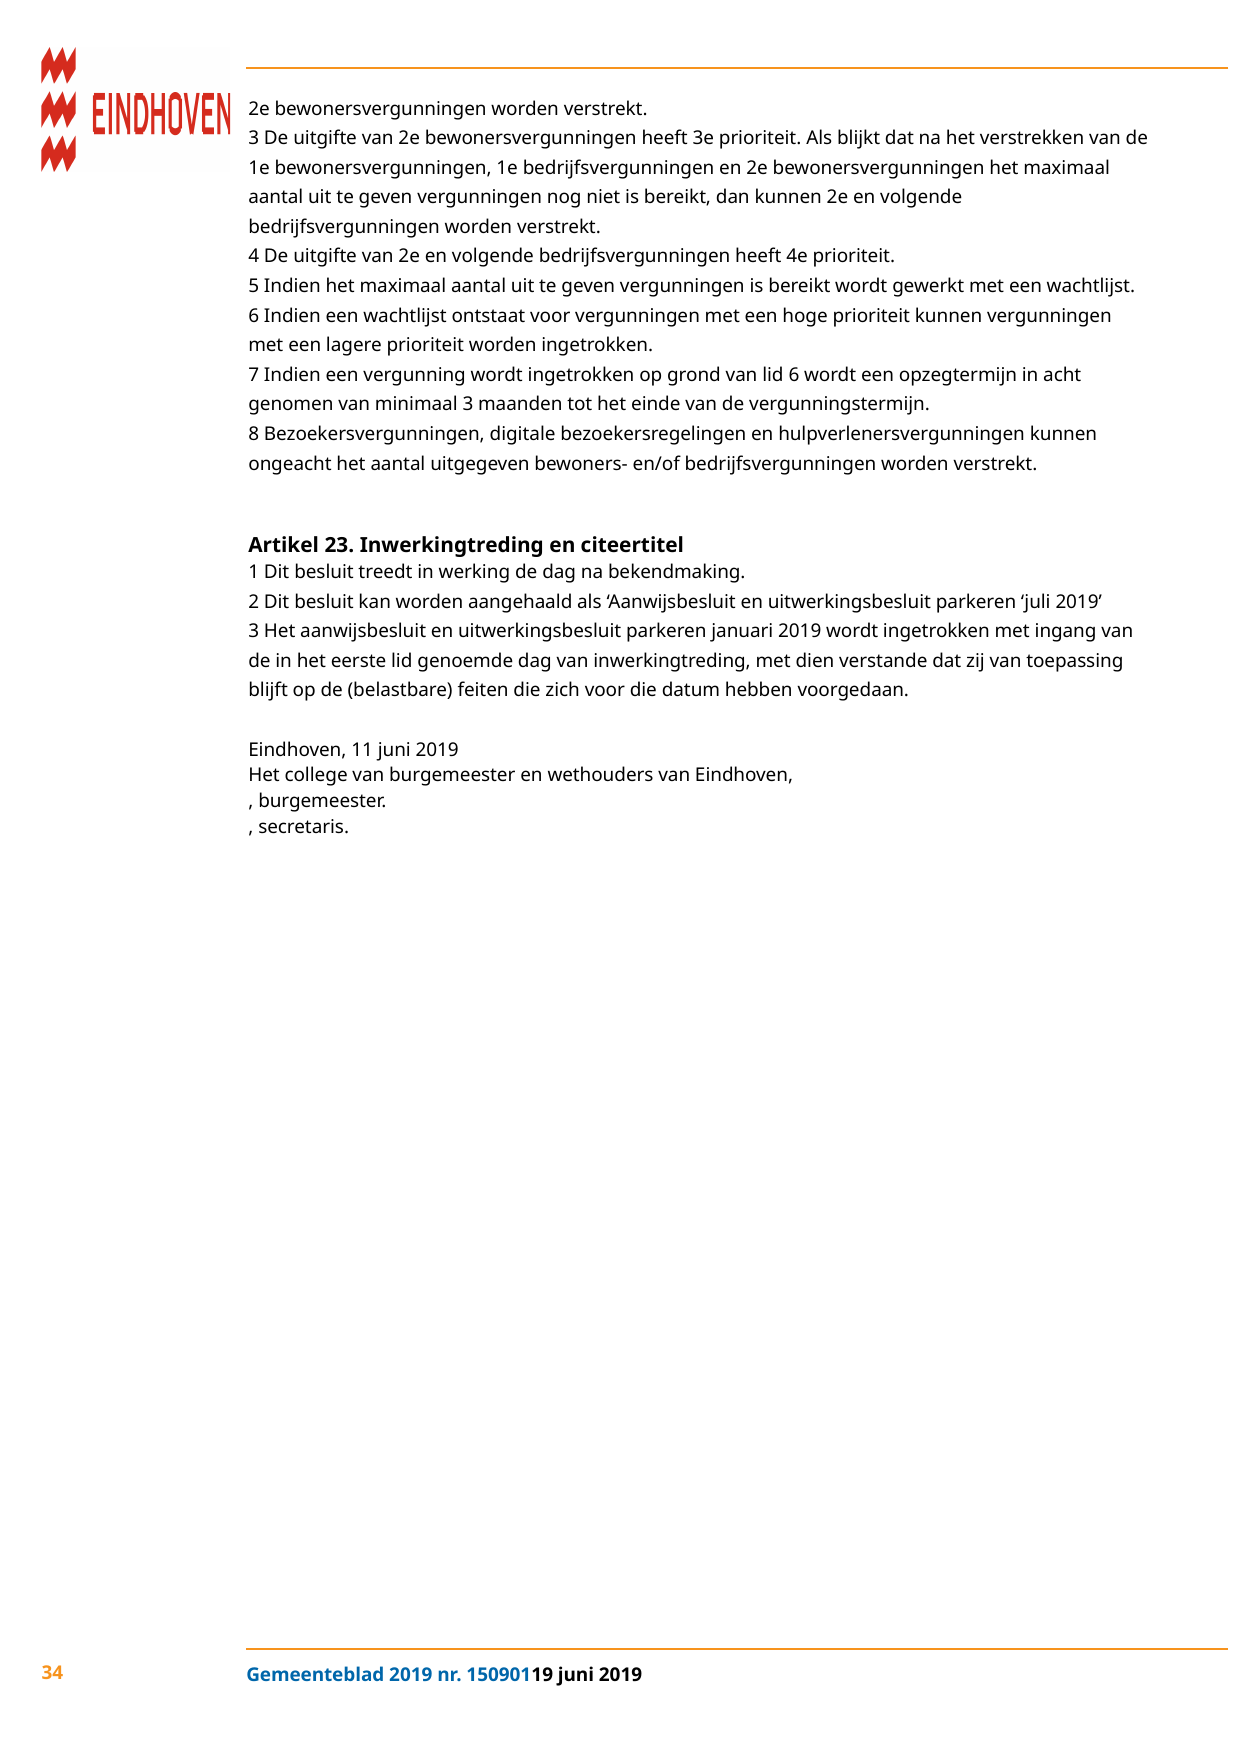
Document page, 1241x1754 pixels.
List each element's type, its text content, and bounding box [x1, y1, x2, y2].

text 2 Dit besluit kan worden aangehaald als ‘Aanwijsbesluit en uitwerkingsbesluit parkeren ‘juli 2019’ [248, 588, 1152, 613]
text 6 Indien een wachtlijst ontstaat voor vergunningen met een hoge prioriteit kunnen vergunningen met een lagere prioriteit worden ingetrokken. [248, 302, 1152, 357]
text 3 Het aanwijsbesluit en uitwerkingsbesluit parkeren januari 2019 wordt ingetrokken met ingang van de in het eerste lid genoemde dag van inwerkingtreding, met dien verstande dat zij van toepassing blijft op de (belastbare) feiten die zich voor die datum hebben voorgedaan. [248, 617, 1152, 702]
text 2e bewonersvergunningen worden verstrekt. [248, 95, 1152, 121]
text Het college van burgemeester en wethouders van Eindhoven, [248, 761, 1152, 787]
text Artikel 23. Inwerkingtreding en citeertitel [248, 530, 1152, 558]
text 1 Dit besluit treedt in werking de dag na bekendmaking. [248, 558, 1152, 584]
text , secretaris. [248, 813, 1152, 839]
text 5 Indien het maximaal aantal uit te geven vergunningen is bereikt wordt gewerkt met een wachtlijst. [248, 272, 1152, 298]
picture [41, 47, 231, 172]
text Eindhoven, 11 juni 2019 [248, 736, 1152, 761]
text 4 De uitgifte van 2e en volgende bedrijfsvergunningen heeft 4e prioriteit. [248, 243, 1152, 268]
text 8 Bezoekersvergunningen, digitale bezoekersregelingen en hulpverlenersvergunningen kunnen ongeacht het aantal uitgegeven bewoners- en/of bedrijfsvergunningen worden verstrekt. [248, 420, 1152, 476]
text 7 Indien een vergunning wordt ingetrokken op grond van lid 6 wordt een opzegtermijn in acht genomen van minimaal 3 maanden tot het einde van de vergunningstermijn. [248, 361, 1152, 416]
text , burgemeester. [248, 787, 1152, 813]
text 3 De uitgifte van 2e bewonersvergunningen heeft 3e prioriteit. Als blijkt dat na het verstrekken van de 1e bewonersvergunningen, 1e bedrijfsvergunningen en 2e bewonersvergunningen het maximaal aantal uit te geven vergunningen nog niet is bereikt, dan kunnen 2e en volgende bedrijfsvergunningen worden verstrekt. [248, 124, 1152, 239]
